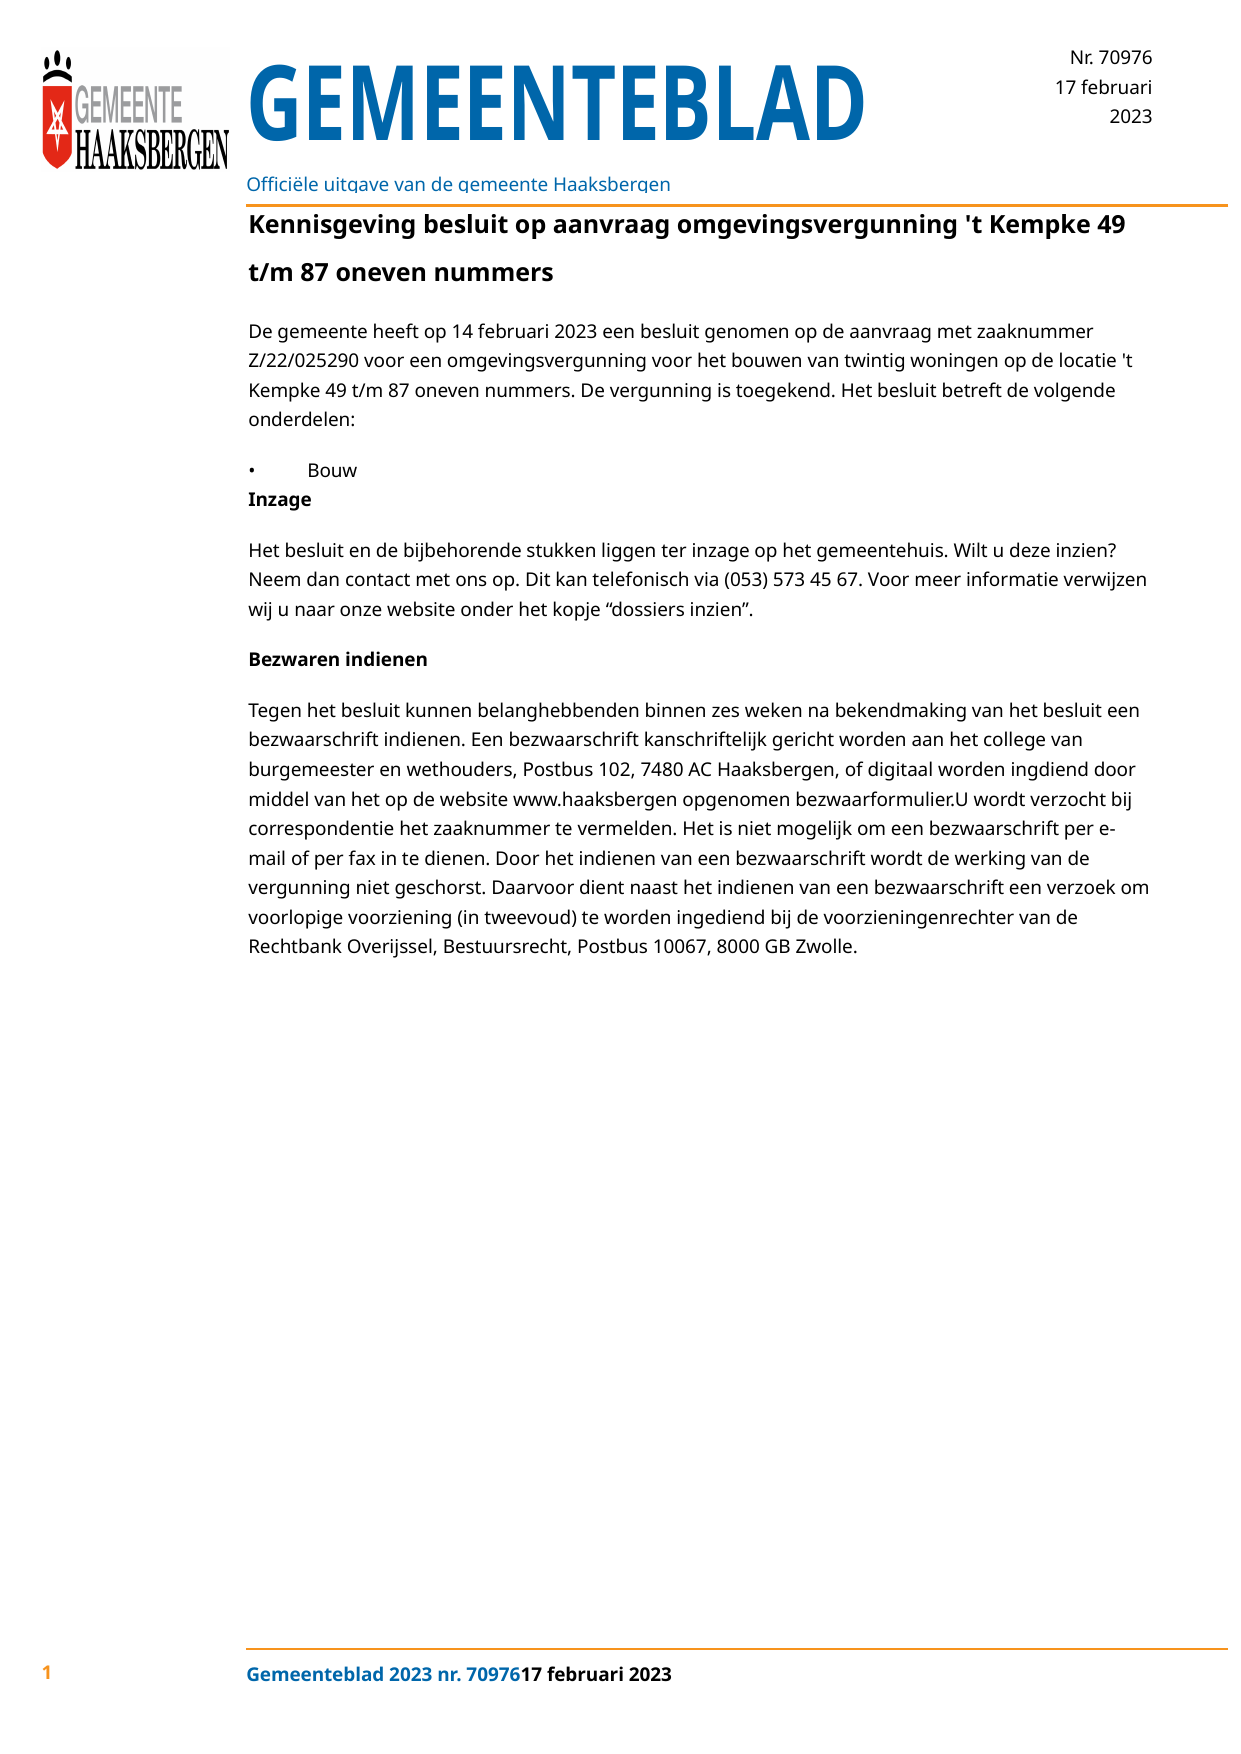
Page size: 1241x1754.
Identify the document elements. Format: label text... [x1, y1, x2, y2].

text Tegen het besluit kunnen belanghebbenden binnen zes weken na bekendmaking van het besluit een bezwaarschrift indienen. Een bezwaarschrift kanschriftelijk gericht worden aan het college van burgemeester en wethouders, Postbus 102, 7480 AC Haaksbergen, of digitaal worden ingdiend door middel van het op de website www.haaksbergen opgenomen bezwaarformulier.U wordt verzocht bij correspondentie het zaaknummer te vermelden. Het is niet mogelijk om een bezwaarschrift per e-mail of per fax in te dienen. Door het indienen van een bezwaarschrift wordt de werking van de vergunning niet geschorst. Daarvoor dient naast het indienen van een bezwaarschrift een verzoek om voorlopige voorziening (in tweevoud) te worden ingediend bij de voorzieningenrechter van de Rechtbank Overijssel, Bestuursrecht, Postbus 10067, 8000 GB Zwolle. [248, 697, 1152, 959]
picture [41, 47, 231, 172]
list Bouw [248, 457, 1152, 483]
text Het besluit en de bijbehorende stukken liggen ter inzage op het gemeentehuis. Wilt u deze inzien? Neem dan contact met ons op. Dit kan telefonisch via (053) 573 45 67. Voor meer informatie verwijzen wij u naar onze website onder het kopje “dossiers inzien”. [248, 537, 1152, 622]
text De gemeente heeft op 14 februari 2023 een besluit genomen op de aanvraag met zaaknummer Z/22/025290 voor een omgevingsvergunning voor het bouwen van twintig woningen op de locatie 't Kempke 49 t/m 87 oneven nummers. De vergunning is toegekend. Het besluit betreft de volgende onderdelen: [248, 318, 1152, 432]
text Bezwaren indienen [248, 647, 1152, 672]
text Inzage [248, 487, 1152, 512]
text Kennisgeving besluit op aanvraag omgevingsvergunning 't Kempke 49 t/m 87 oneven nummers [248, 207, 1152, 288]
